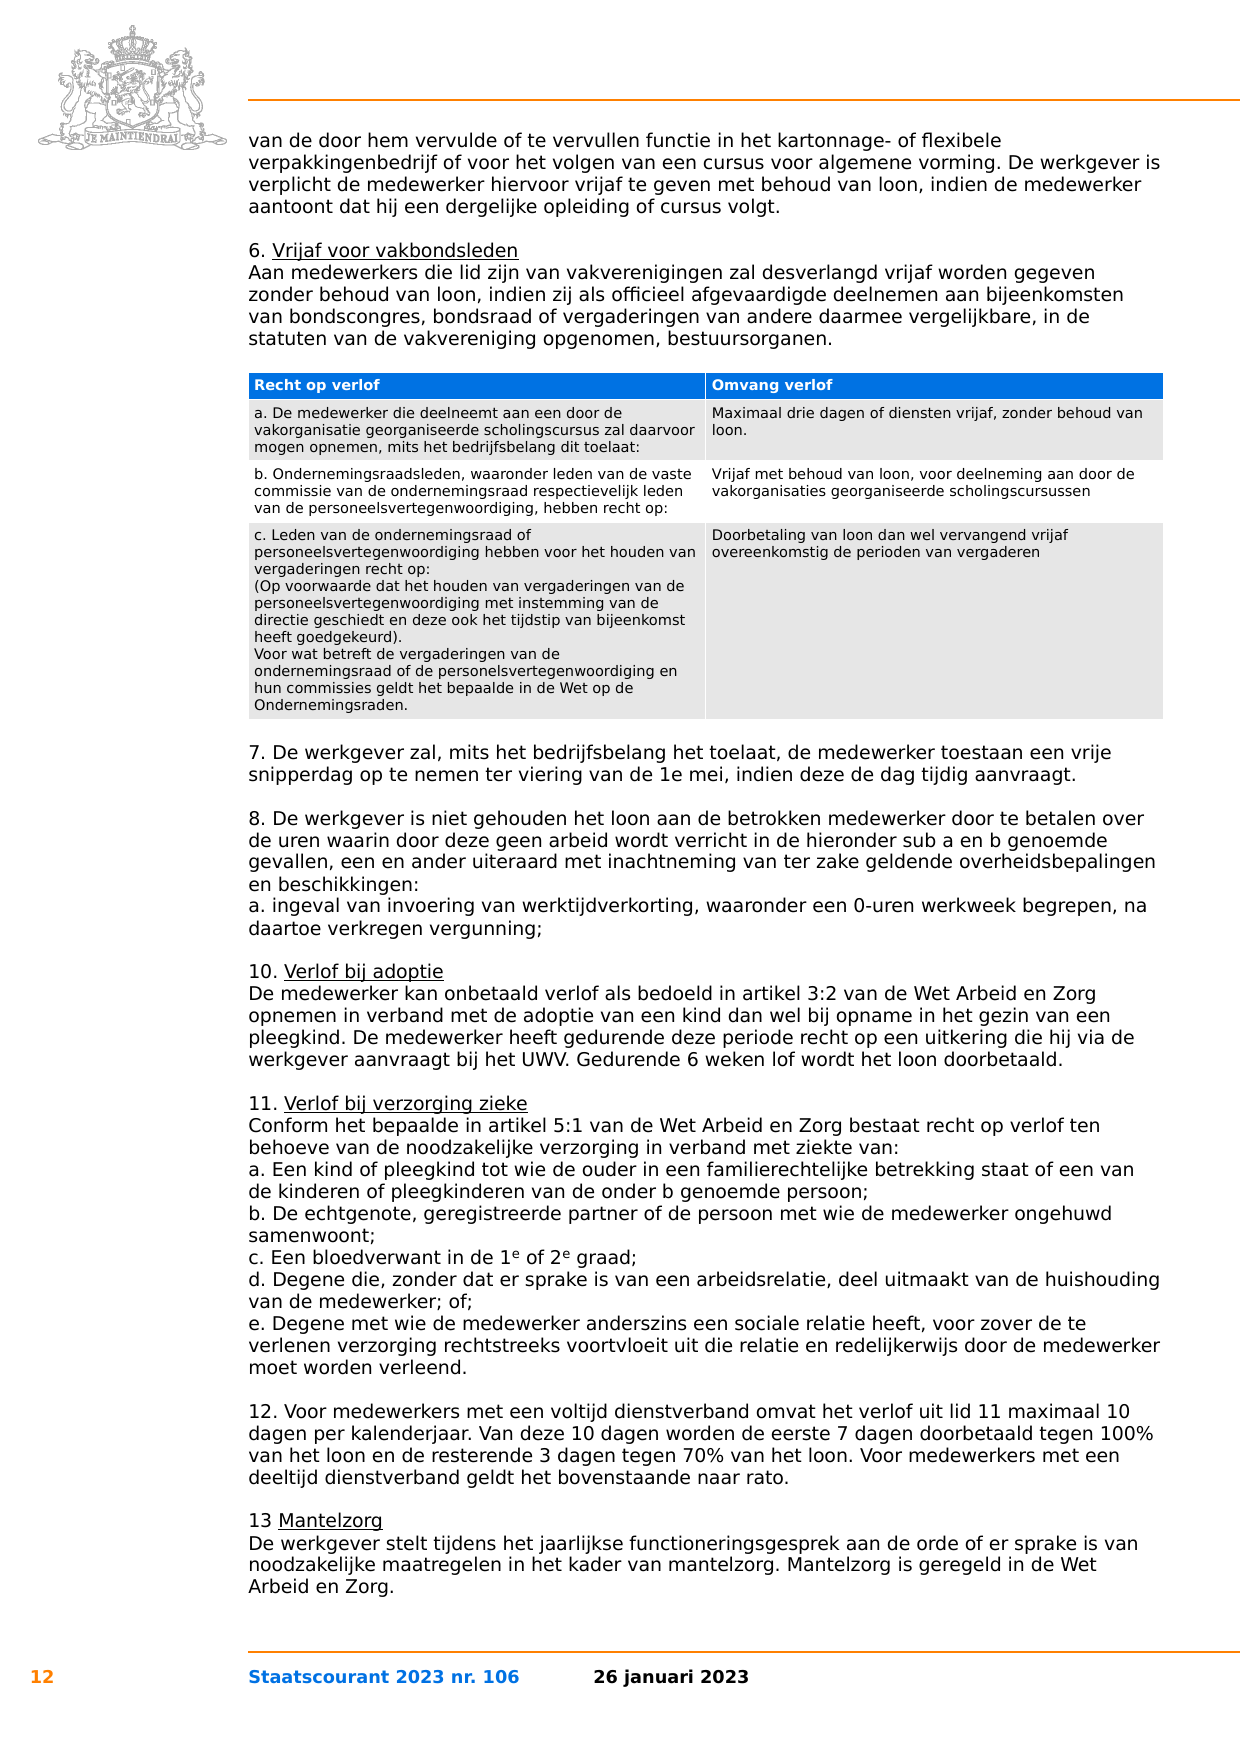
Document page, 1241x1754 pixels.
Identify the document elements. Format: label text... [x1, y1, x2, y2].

text 7. De werkgever zal, mits het bedrijfsbelang het toelaat, de medewerker toestaan een vrije snipperdag op te nemen ter viering van de 1e mei, indien deze de dag tijdig aanvraagt. [248, 742, 1163, 786]
text Conform het bepaalde in artikel 5:1 van de Wet Arbeid en Zorg bestaat recht op verlof ten behoeve van de noodzakelijke verzorging in verband met ziekte van: [248, 1115, 1163, 1159]
text 13 Mantelzorg [248, 1510, 1163, 1532]
table_header Omvang verlof [706, 373, 1163, 399]
table_cell Maximaal drie dagen of diensten vrijaf, zonder behoud van loon. [706, 400, 1163, 460]
text De medewerker kan onbetaald verlof als bedoeld in artikel 3:2 van de Wet Arbeid en Zorg opnemen in verband met de adoptie van een kind dan wel bij opname in het gezin van een pleegkind. De medewerker heeft gedurende deze periode recht op een uitkering die hij via de werkgever aanvraagt bij het UWV. Gedurende 6 weken lof wordt het loon doorbetaald. [248, 983, 1163, 1071]
table_cell b. Ondernemingsraadsleden, waaronder leden van de vaste commissie van de ondernemingsraad respectievelijk leden van de personeelsvertegenwoordiging, hebben recht op: [249, 461, 705, 522]
text van de door hem vervulde of te vervullen functie in het kartonnage- of flexibele verpakkingenbedrijf of voor het volgen van een cursus voor algemene vorming. De werkgever is verplicht de medewerker hiervoor vrijaf te geven met behoud van loon, indien de medewerker aantoont dat hij een dergelijke opleiding of cursus volgt. [248, 130, 1163, 218]
text De werkgever stelt tijdens het jaarlijkse functioneringsgesprek aan de orde of er sprake is van noodzakelijke maatregelen in het kader van mantelzorg. Mantelzorg is geregeld in de Wet Arbeid en Zorg. [248, 1532, 1163, 1598]
table_cell a. De medewerker die deelneemt aan een door de vakorganisatie georganiseerde scholingscursus zal daarvoor mogen opnemen, mits het bedrijfsbelang dit toelaat: [249, 400, 705, 460]
text e. Degene met wie de medewerker anderszins een sociale relatie heeft, voor zover de te verlenen verzorging rechtstreeks voortvloeit uit die relatie en redelijkerwijs door de medewerker moet worden verleend. [248, 1313, 1163, 1379]
table_header Recht op verlof [249, 373, 705, 399]
text Aan medewerkers die lid zijn van vakverenigingen zal desverlangd vrijaf worden gegeven zonder behoud van loon, indien zij als officieel afgevaardigde deelnemen aan bijeenkomsten van bondscongres, bondsraad of vergaderingen van andere daarmee vergelijkbare, in de statuten van de vakvereniging opgenomen, bestuursorganen. [248, 262, 1163, 349]
text a. Een kind of pleegkind tot wie de ouder in een familierechtelijke betrekking staat of een van de kinderen of pleegkinderen van de onder b genoemde persoon; [248, 1159, 1163, 1203]
text c. Een bloedverwant in de 1e of 2e graad; [248, 1247, 1163, 1269]
text 10. Verlof bij adoptie [248, 961, 1163, 983]
text 8. De werkgever is niet gehouden het loon aan de betrokken medewerker door te betalen over de uren waarin door deze geen arbeid wordt verricht in de hieronder sub a en b genoemde gevallen, een en ander uiteraard met inachtneming van ter zake geldende overheidsbepalingen en beschikkingen: [248, 807, 1163, 895]
text 12. Voor medewerkers met een voltijd dienstverband omvat het verlof uit lid 11 maximaal 10 dagen per kalenderjaar. Van deze 10 dagen worden de eerste 7 dagen doorbetaald tegen 100% van het loon en de resterende 3 dagen tegen 70% van het loon. Voor medewerkers met een deeltijd dienstverband geldt het bovenstaande naar rato. [248, 1401, 1163, 1488]
text a. ingeval van invoering van werktijdverkorting, waaronder een 0-uren werkweek begrepen, na daartoe verkregen vergunning; [248, 895, 1163, 939]
text b. De echtgenote, geregistreerde partner of de persoon met wie de medewerker ongehuwd samenwoont; [248, 1203, 1163, 1247]
text 6. Vrijaf voor vakbondsleden [248, 240, 1163, 262]
table_cell c. Leden van de ondernemingsraad of personeelsvertegenwoordiging hebben voor het houden van vergaderingen recht op: (Op voorwaarde dat het houden van vergaderingen van de personeelsvertegenwoordiging met instemming van de directie geschiedt en deze ook het tijdstip van bijeenkomst heeft goedgekeurd). Voor wat betreft de vergaderingen van de ondernemingsraad of de personelsvertegenwoordiging en hun commissies geldt het bepaalde in de Wet op de Ondernemingsraden. [249, 523, 705, 719]
text 11. Verlof bij verzorging zieke [248, 1093, 1163, 1115]
text d. Degene die, zonder dat er sprake is van een arbeidsrelatie, deel uitmaakt van de huishouding van de medewerker; of; [248, 1269, 1163, 1313]
table_cell Doorbetaling van loon dan wel vervangend vrijaf overeenkomstig de perioden van vergaderen [706, 523, 1163, 719]
table_cell Vrijaf met behoud van loon, voor deelneming aan door de vakorganisaties georganiseerde scholingscursussen [706, 461, 1163, 522]
picture [38, 25, 227, 150]
